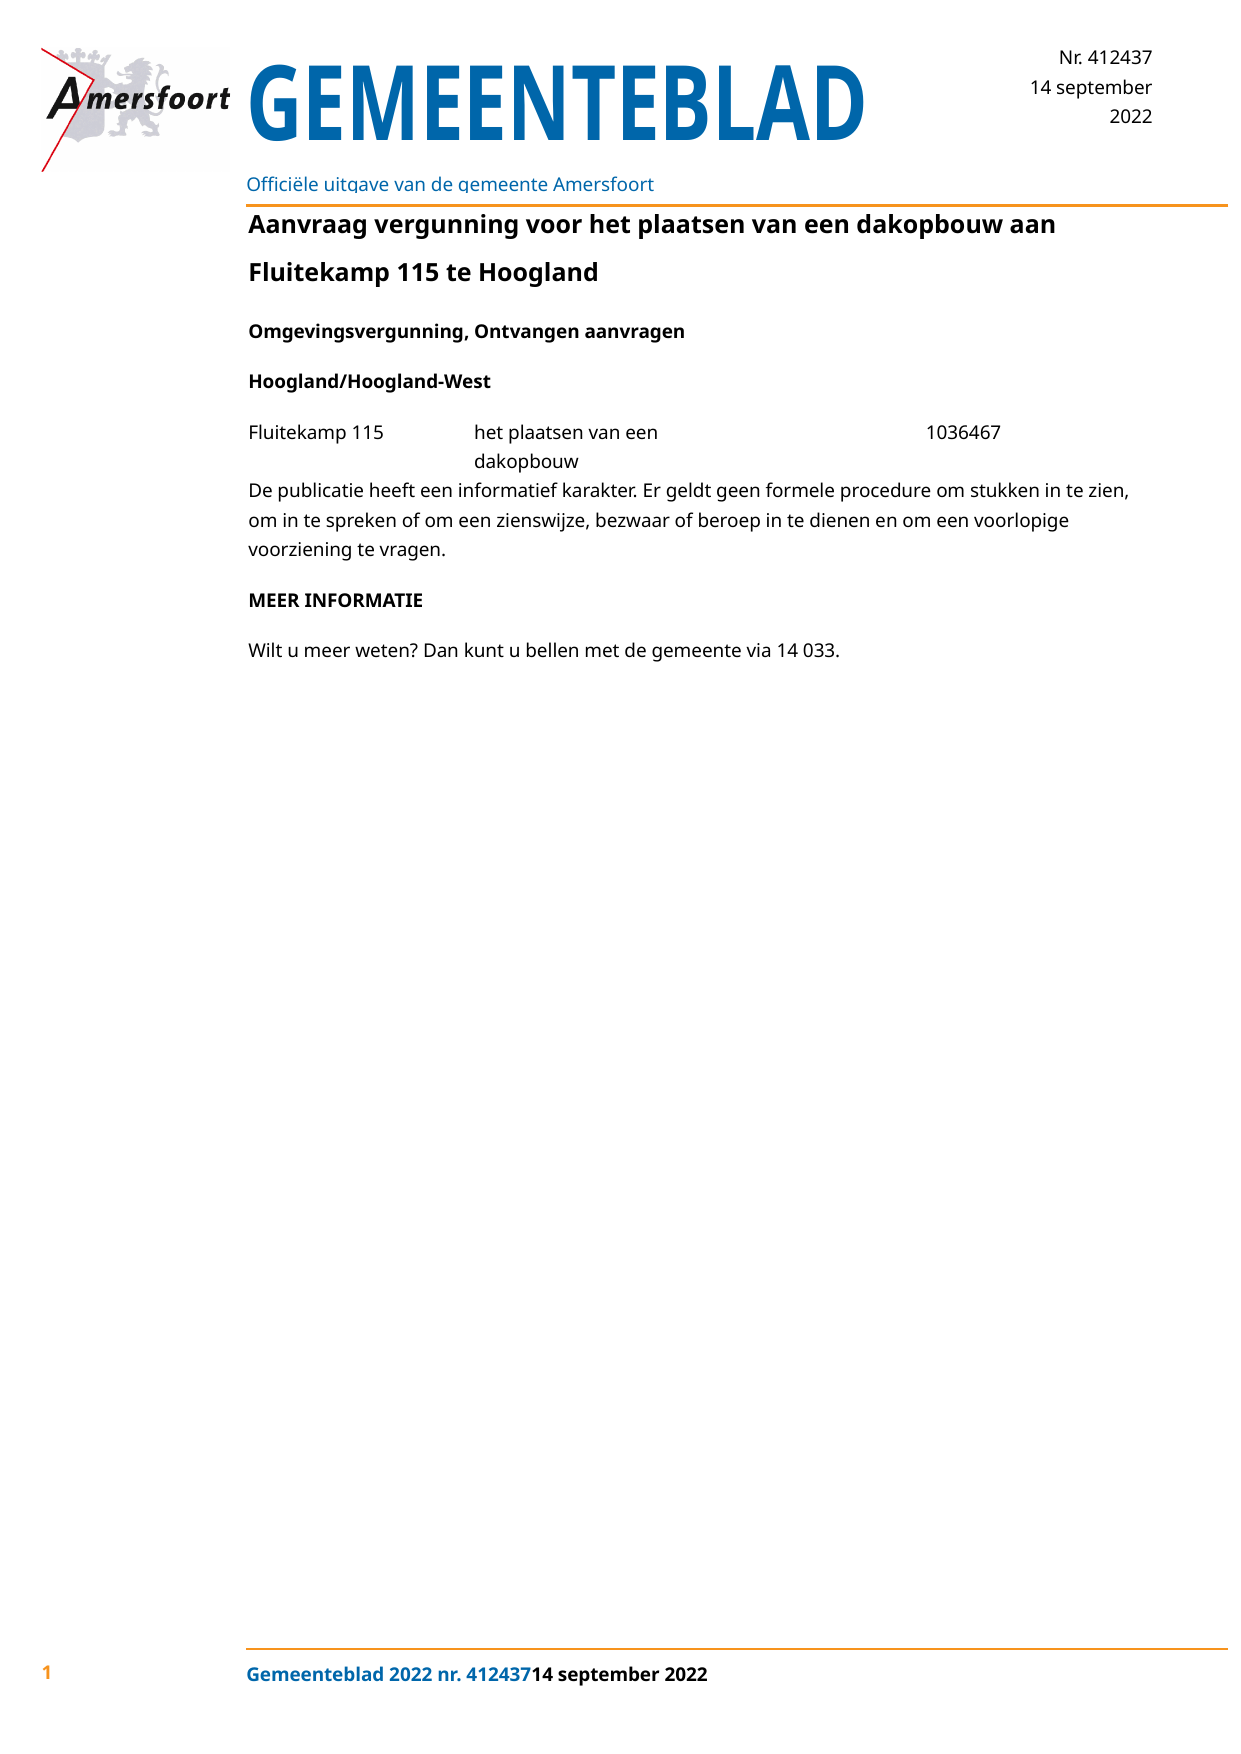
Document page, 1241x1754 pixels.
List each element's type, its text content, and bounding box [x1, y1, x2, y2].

picture [41, 47, 231, 172]
text MEER INFORMATIE [248, 587, 1152, 613]
text Hoogland/Hoogland-West [248, 368, 1152, 394]
table_header [700, 419, 926, 474]
table_header Fluitekamp 115 [248, 419, 474, 474]
text De publicatie heeft een informatief karakter. Er geldt geen formele procedure om stukken in te zien, om in te spreken of om een zienswijze, bezwaar of beroep in te dienen en om een voorlopige voorziening te vragen. [248, 477, 1152, 562]
table_header het plaatsen van een dakopbouw [474, 419, 700, 474]
text Wilt u meer weten? Dan kunt u bellen met de gemeente via 14 033. [248, 637, 1152, 663]
text Omgevingsvergunning, Ontvangen aanvragen [248, 318, 1152, 344]
table_header 1036467 [926, 419, 1152, 474]
text Aanvraag vergunning voor het plaatsen van een dakopbouw aan Fluitekamp 115 te Hoogland [248, 207, 1152, 288]
